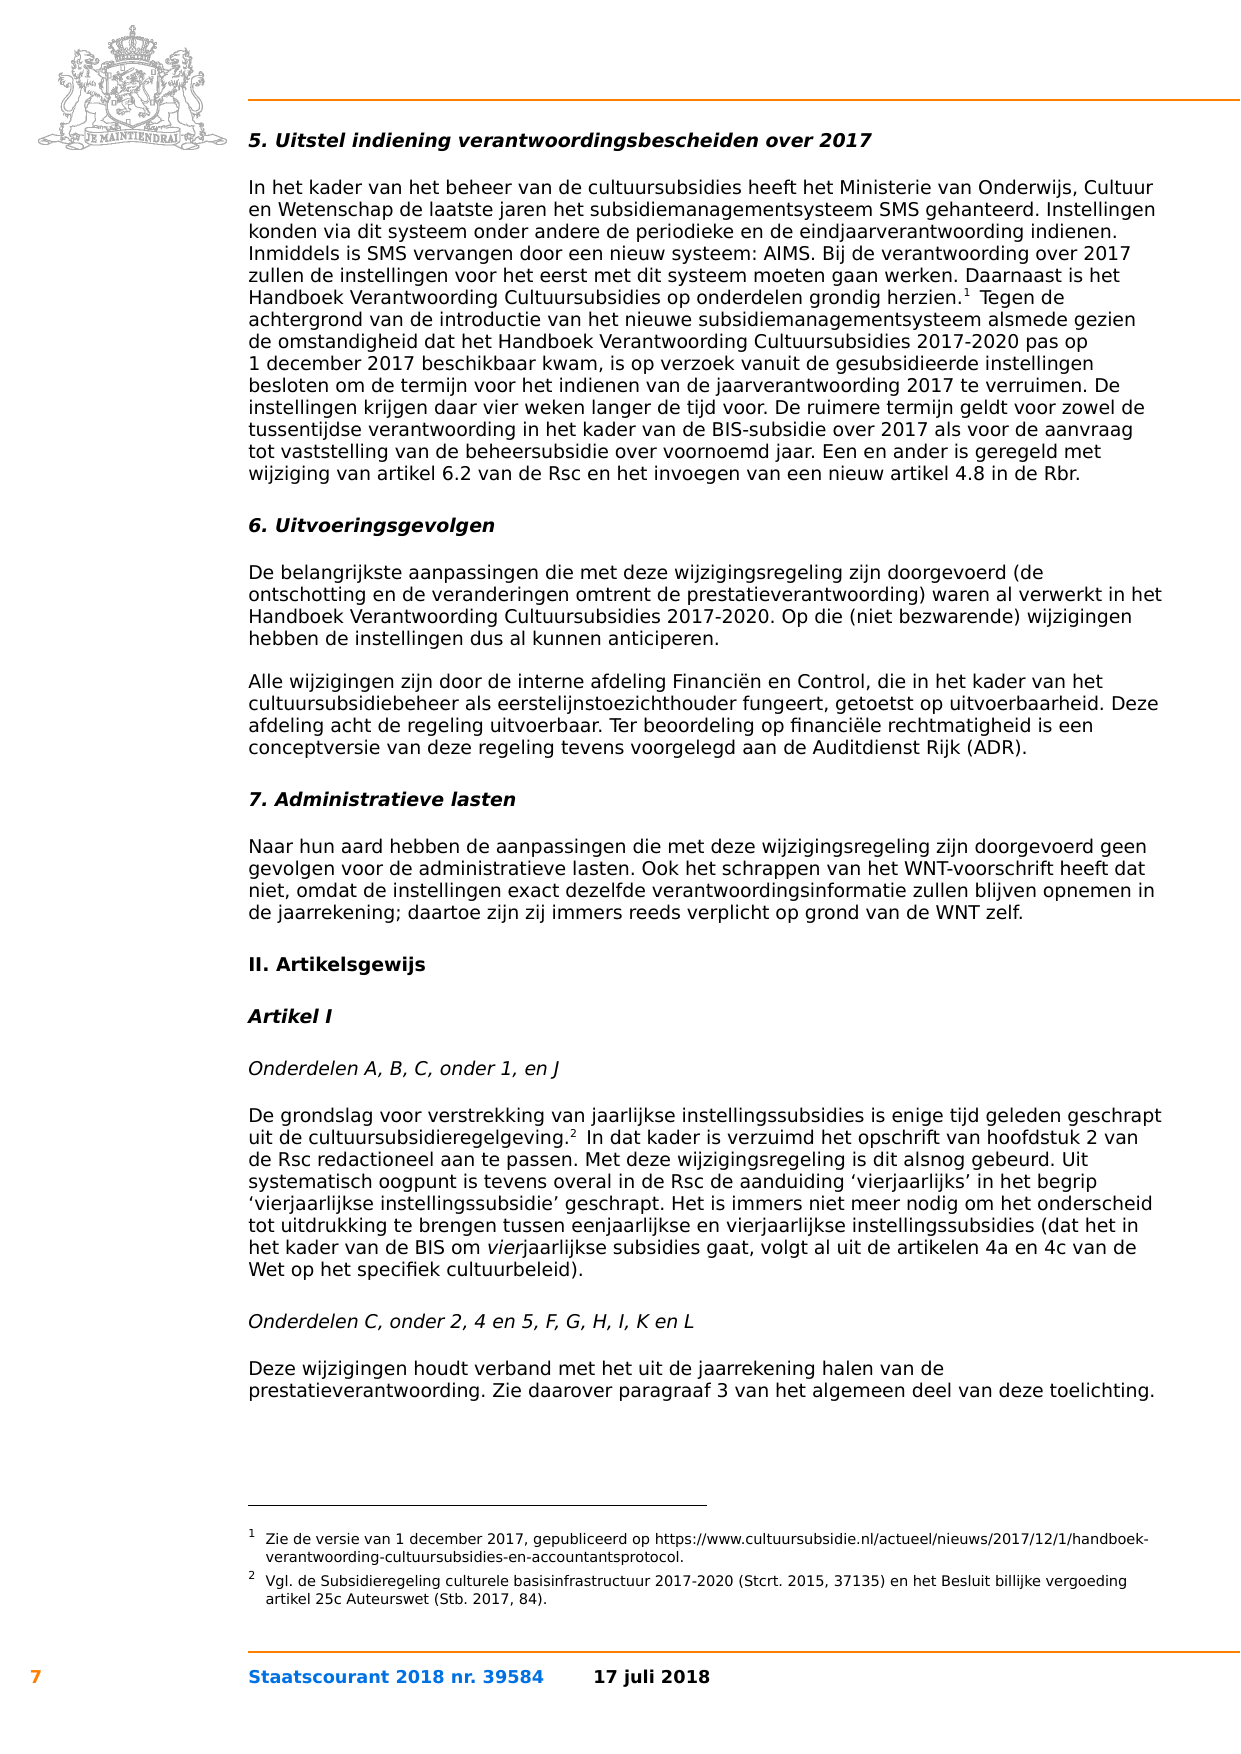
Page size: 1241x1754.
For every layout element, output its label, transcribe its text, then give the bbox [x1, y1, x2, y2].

text De grondslag voor verstrekking van jaarlijkse instellingssubsidies is enige tijd geleden geschrapt uit de cultuursubsidieregelgeving. In dat kader is verzuimd het opschrift van hoofdstuk 2 van de Rsc redactioneel aan te passen. Met deze wijzigingsregeling is dit alsnog gebeurd. Uit systematisch oogpunt is tevens overal in de Rsc de aanduiding ‘vierjaarlijks’ in het begrip ‘vierjaarlijkse instellingssubsidie’ geschrapt. Het is immers niet meer nodig om het onderscheid tot uitdrukking te brengen tussen eenjaarlijkse en vierjaarlijkse instellingssubsidies (dat het in het kader van de BIS om vierjaarlijkse subsidies gaat, volgt al uit de artikelen 4a en 4c van de Wet op het specifiek cultuurbeleid). [248, 1105, 1163, 1281]
text Zie de versie van 1 december 2017, gepubliceerd op https://www.cultuursubsidie.nl/actueel/nieuws/2017/12/1/handboek-verantwoording-cultuursubsidies-en-accountantsprotocol. [248, 1527, 1163, 1566]
subtitle 5. Uitstel indiening verantwoordingsbescheiden over 2017 [248, 130, 1163, 152]
subtitle 7. Administratieve lasten [248, 789, 1163, 811]
picture [38, 25, 227, 150]
subtitle 6. Uitvoeringsgevolgen [248, 514, 1163, 537]
subtitle Artikel I [248, 1006, 1163, 1028]
text De belangrijkste aanpassingen die met deze wijzigingsregeling zijn doorgevoerd (de ontschotting en de veranderingen omtrent de prestatieverantwoording) waren al verwerkt in het Handboek Verantwoording Cultuursubsidies 2017-2020. Op die (niet bezwarende) wijzigingen hebben de instellingen dus al kunnen anticiperen. [248, 562, 1163, 649]
text Deze wijzigingen houdt verband met het uit de jaarrekening halen van de prestatieverantwoording. Zie daarover paragraaf 3 van het algemeen deel van deze toelichting. [248, 1358, 1163, 1402]
text Alle wijzigingen zijn door de interne afdeling Financiën en Control, die in het kader van het cultuursubsidiebeheer als eerstelijnstoezichthouder fungeert, getoetst op uitvoerbaarheid. Deze afdeling acht de regeling uitvoerbaar. Ter beoordeling op financiële rechtmatigheid is een conceptversie van deze regeling tevens voorgelegd aan de Auditdienst Rijk (ADR). [248, 671, 1163, 759]
subtitle II. Artikelsgewijs [248, 954, 1163, 976]
subtitle Onderdelen A, B, C, onder 1, en J [248, 1058, 1163, 1080]
text In het kader van het beheer van de cultuursubsidies heeft het Ministerie van Onderwijs, Cultuur en Wetenschap de laatste jaren het subsidiemanagementsysteem SMS gehanteerd. Instellingen konden via dit systeem onder andere de periodieke en de eindjaarverantwoording indienen. Inmiddels is SMS vervangen door een nieuw systeem: AIMS. Bij de verantwoording over 2017 zullen de instellingen voor het eerst met dit systeem moeten gaan werken. Daarnaast is het Handboek Verantwoording Cultuursubsidies op onderdelen grondig herzien. Tegen de achtergrond van de introductie van het nieuwe subsidiemanagementsysteem alsmede gezien de omstandigheid dat het Handboek Verantwoording Cultuursubsidies 2017-2020 pas op 1 december 2017 beschikbaar kwam, is op verzoek vanuit de gesubsidieerde instellingen besloten om de termijn voor het indienen van de jaarverantwoording 2017 te verruimen. De instellingen krijgen daar vier weken langer de tijd voor. De ruimere termijn geldt voor zowel de tussentijdse verantwoording in het kader van de BIS-subsidie over 2017 als voor de aanvraag tot vaststelling van de beheersubsidie over voornoemd jaar. Een en ander is geregeld met wijziging van artikel 6.2 van de Rsc en het invoegen van een nieuw artikel 4.8 in de Rbr. [248, 177, 1163, 484]
text Vgl. de Subsidieregeling culturele basisinfrastructuur 2017-2020 (Stcrt. 2015, 37135) en het Besluit billijke vergoeding artikel 25c Auteurswet (Stb. 2017, 84). [248, 1569, 1163, 1608]
text Naar hun aard hebben de aanpassingen die met deze wijzigingsregeling zijn doorgevoerd geen gevolgen voor de administratieve lasten. Ook het schrappen van het WNT-voorschrift heeft dat niet, omdat de instellingen exact dezelfde verantwoordingsinformatie zullen blijven opnemen in de jaarrekening; daartoe zijn zij immers reeds verplicht op grond van de WNT zelf. [248, 836, 1163, 924]
subtitle Onderdelen C, onder 2, 4 en 5, F, G, H, I, K en L [248, 1311, 1163, 1333]
